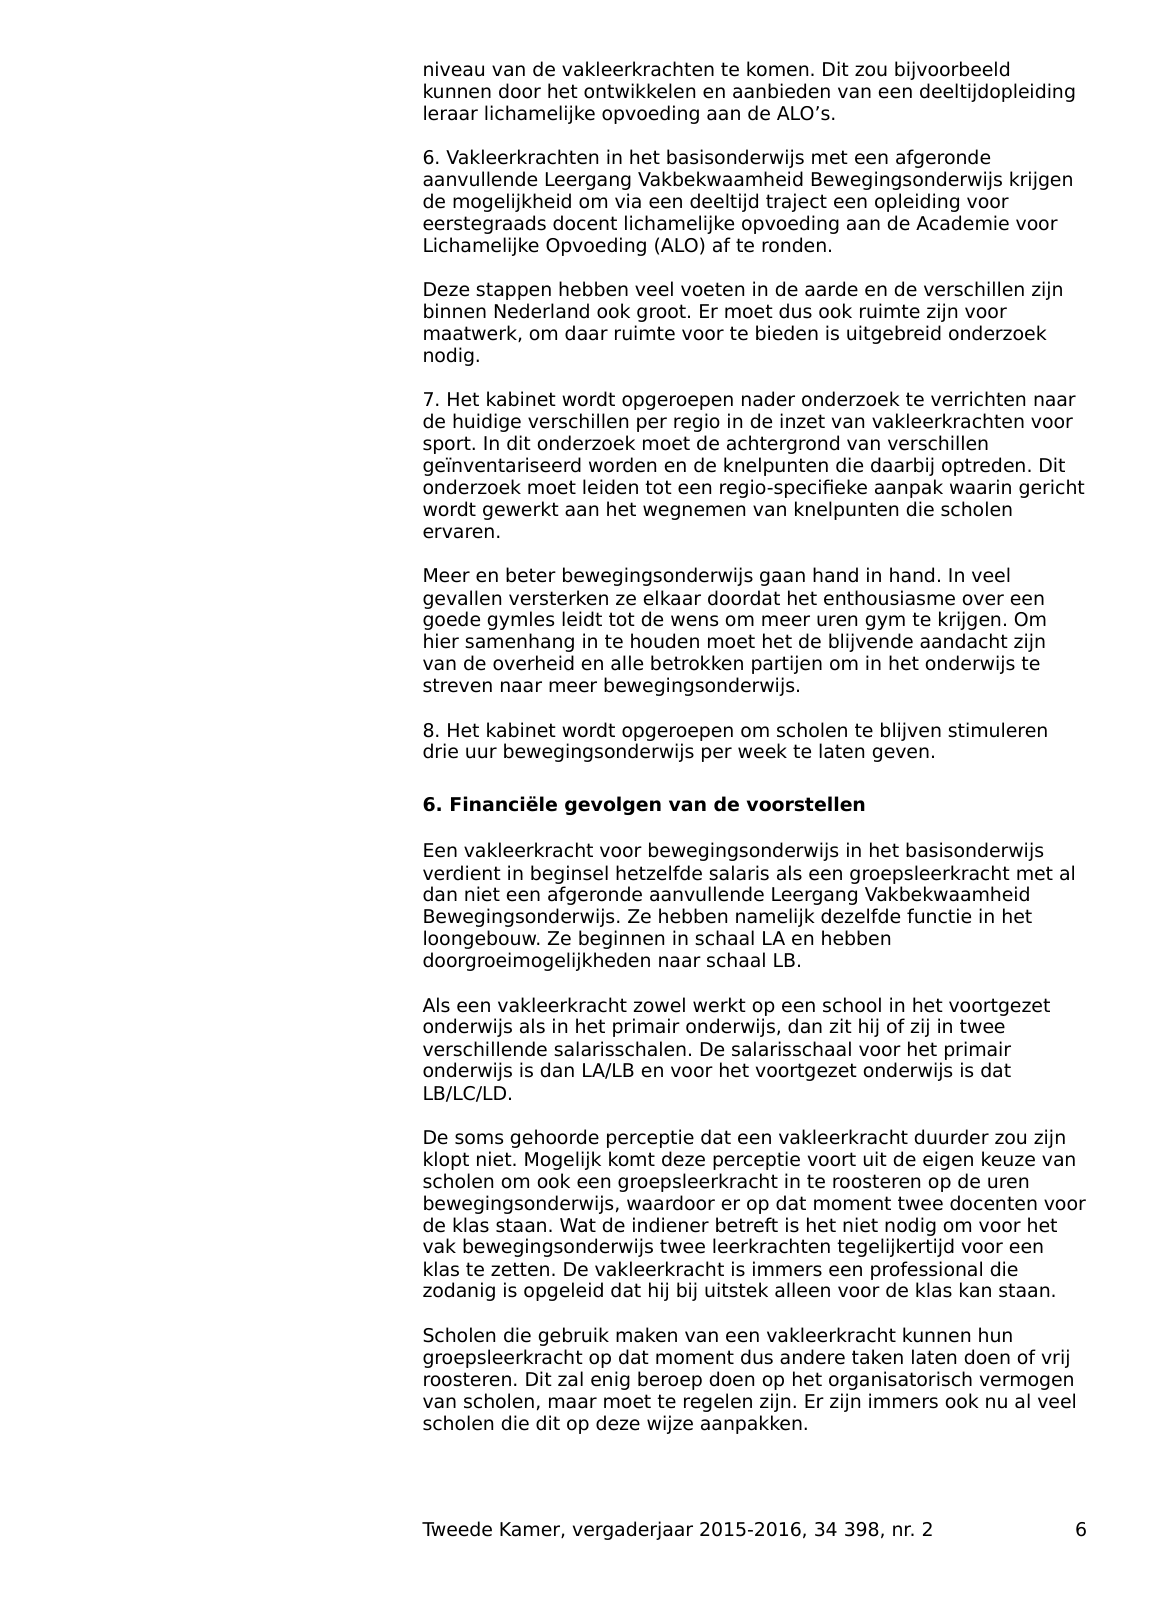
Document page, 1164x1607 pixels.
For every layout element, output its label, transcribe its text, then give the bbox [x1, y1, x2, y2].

text Een vakleerkracht voor bewegingsonderwijs in het basisonderwijs verdient in beginsel hetzelfde salaris als een groepsleerkracht met al dan niet een afgeronde aanvullende Leergang Vakbekwaamheid Bewegingsonderwijs. Ze hebben namelijk dezelfde functie in het loongebouw. Ze beginnen in schaal LA en hebben doorgroeimogelijkheden naar schaal LB. [422, 840, 1087, 972]
text niveau van de vakleerkrachten te komen. Dit zou bijvoorbeeld kunnen door het ontwikkelen en aanbieden van een deeltijdopleiding leraar lichamelijke opvoeding aan de ALO’s. [422, 59, 1087, 125]
subtitle 8. Het kabinet wordt opgeroepen om scholen te blijven stimuleren drie uur bewegingsonderwijs per week te laten geven. [422, 719, 1087, 763]
text De soms gehoorde perceptie dat een vakleerkracht duurder zou zijn klopt niet. Mogelijk komt deze perceptie voort uit de eigen keuze van scholen om ook een groepsleerkracht in te roosteren op de uren bewegingsonderwijs, waardoor er op dat moment twee docenten voor de klas staan. Wat de indiener betreft is het niet nodig om voor het vak bewegingsonderwijs twee leerkrachten tegelijkertijd voor een klas te zetten. De vakleerkracht is immers een professional die zodanig is opgeleid dat hij bij uitstek alleen voor de klas kan staan. [422, 1127, 1087, 1302]
text Scholen die gebruik maken van een vakleerkracht kunnen hun groepsleerkracht op dat moment dus andere taken laten doen of vrij roosteren. Dit zal enig beroep doen op het organisatorisch vermogen van scholen, maar moet te regelen zijn. Er zijn immers ook nu al veel scholen die dit op deze wijze aanpakken. [422, 1324, 1087, 1434]
subtitle 6. Vakleerkrachten in het basisonderwijs met een afgeronde aanvullende Leergang Vakbekwaamheid Bewegingsonderwijs krijgen de mogelijkheid om via een deeltijd traject een opleiding voor eerstegraads docent lichamelijke opvoeding aan de Academie voor Lichamelijke Opvoeding (ALO) af te ronden. [422, 147, 1087, 257]
text Als een vakleerkracht zowel werkt op een school in het voortgezet onderwijs als in het primair onderwijs, dan zit hij of zij in twee verschillende salarisschalen. De salarisschaal voor het primair onderwijs is dan LA/LB en voor het voortgezet onderwijs is dat LB/LC/LD. [422, 994, 1087, 1104]
text Meer en beter bewegingsonderwijs gaan hand in hand. In veel gevallen versterken ze elkaar doordat het enthousiasme over een goede gymles leidt tot de wens om meer uren gym te krijgen. Om hier samenhang in te houden moet het de blijvende aandacht zijn van de overheid en alle betrokken partijen om in het onderwijs te streven naar meer bewegingsonderwijs. [422, 565, 1087, 697]
subtitle 6. Financiële gevolgen van de voorstellen [422, 793, 1087, 815]
subtitle 7. Het kabinet wordt opgeroepen nader onderzoek te verrichten naar de huidige verschillen per regio in de inzet van vakleerkrachten voor sport. In dit onderzoek moet de achtergrond van verschillen geïnventariseerd worden en de knelpunten die daarbij optreden. Dit onderzoek moet leiden tot een regio-specifieke aanpak waarin gericht wordt gewerkt aan het wegnemen van knelpunten die scholen ervaren. [422, 389, 1087, 543]
text Deze stappen hebben veel voeten in de aarde en de verschillen zijn binnen Nederland ook groot. Er moet dus ook ruimte zijn voor maatwerk, om daar ruimte voor te bieden is uitgebreid onderzoek nodig. [422, 279, 1087, 367]
